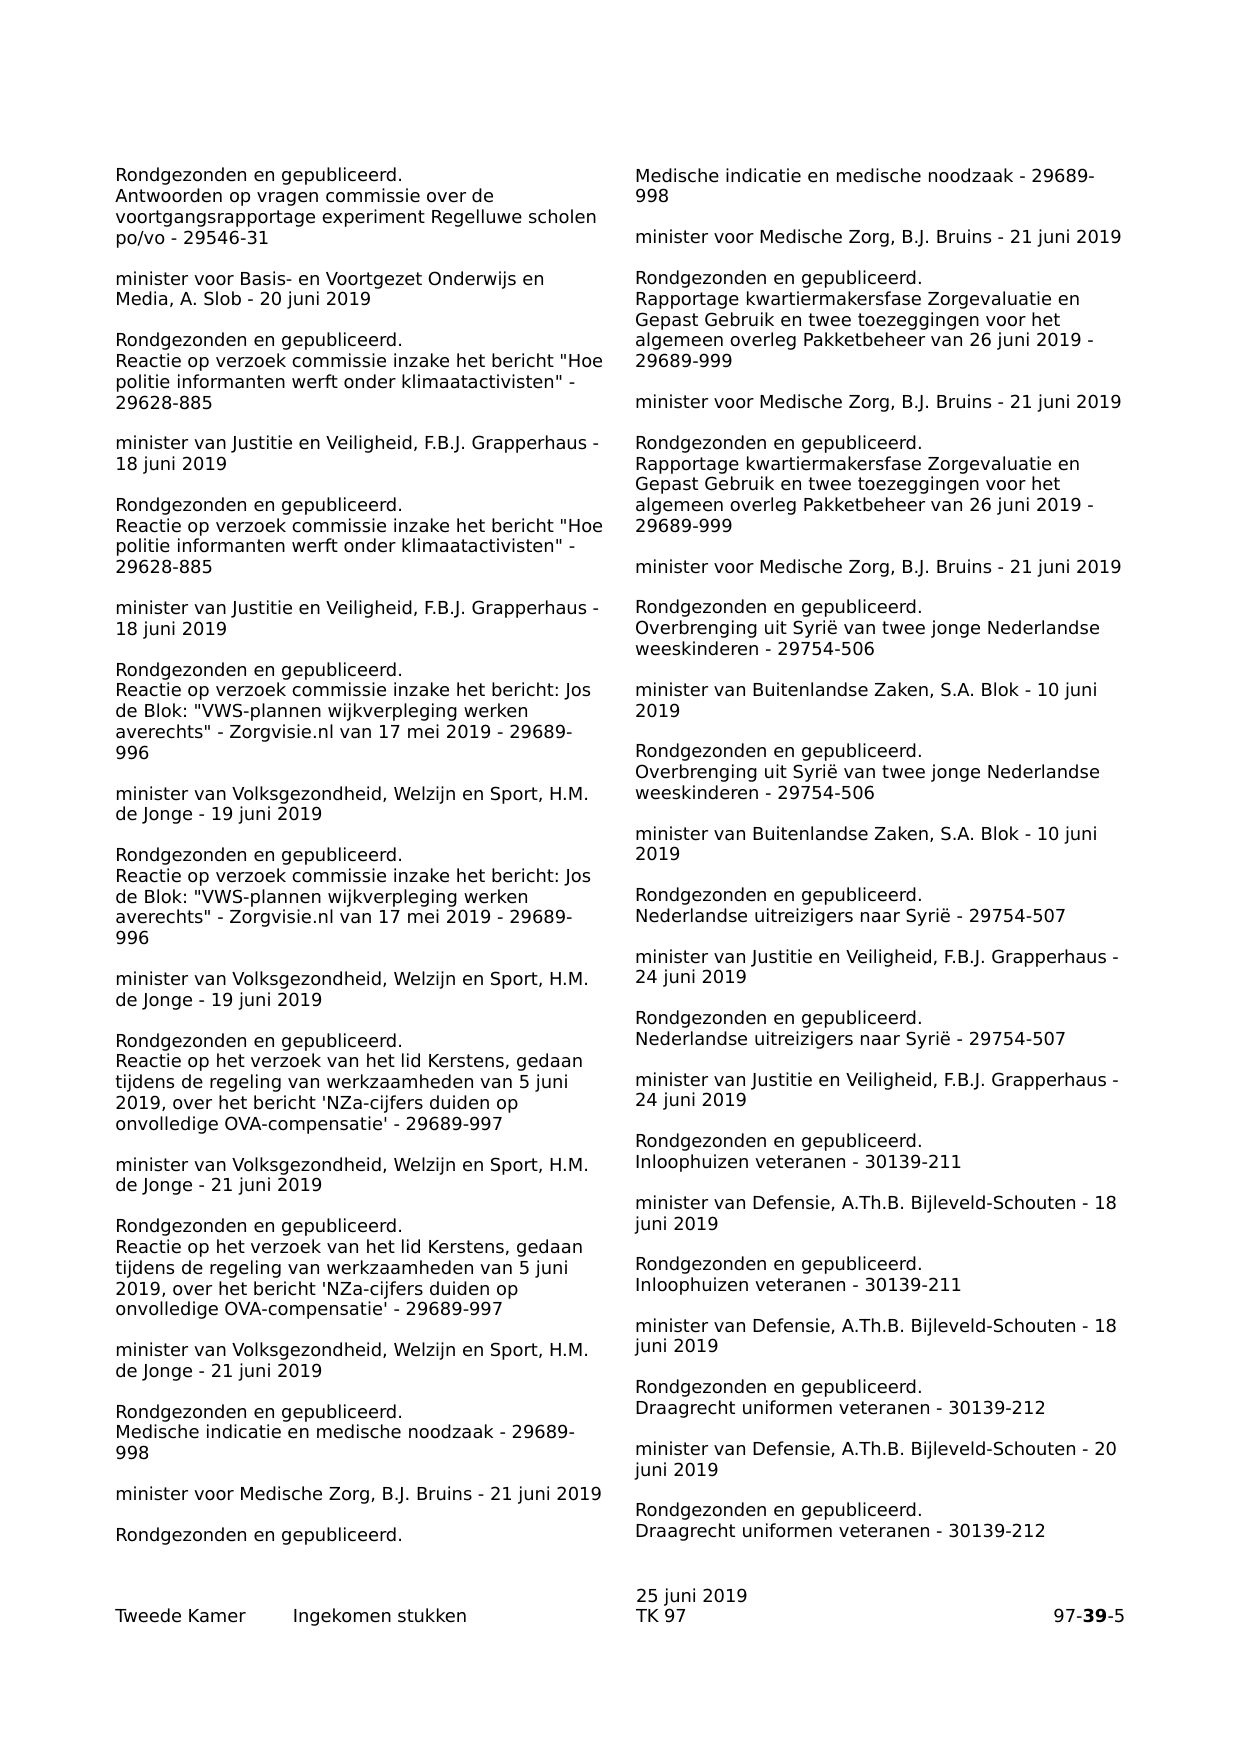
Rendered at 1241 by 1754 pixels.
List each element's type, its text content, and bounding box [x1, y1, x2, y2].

text Rondgezonden en gepubliceerd. [635, 741, 1125, 762]
text Rondgezonden en gepubliceerd. [115, 1216, 605, 1237]
text Rondgezonden en gepubliceerd. [635, 597, 1125, 618]
text Reactie op het verzoek van het lid Kerstens, gedaan tijdens de regeling van werkzaamheden van 5 juni 2019, over het bericht 'NZa-cijfers duiden op onvolledige OVA-compensatie' - 29689-997 [115, 1237, 605, 1320]
text Inloophuizen veteranen - 30139-211 [635, 1275, 1125, 1296]
text Rondgezonden en gepubliceerd. [115, 495, 605, 515]
text Nederlandse uitreizigers naar Syrië - 29754-507 [635, 1029, 1125, 1049]
text minister van Justitie en Veiligheid, F.B.J. Grapperhaus - 18 juni 2019 [115, 433, 605, 475]
text Overbrenging uit Syrië van twee jonge Nederlandse weeskinderen - 29754-506 [635, 762, 1125, 803]
text Overbrenging uit Syrië van twee jonge Nederlandse weeskinderen - 29754-506 [635, 618, 1125, 660]
text minister van Buitenlandse Zaken, S.A. Blok - 10 juni 2019 [635, 823, 1125, 865]
text minister van Defensie, A.Th.B. Bijleveld-Schouten - 20 juni 2019 [635, 1439, 1125, 1480]
text minister van Justitie en Veiligheid, F.B.J. Grapperhaus - 24 juni 2019 [635, 1069, 1125, 1111]
text Nederlandse uitreizigers naar Syrië - 29754-507 [635, 906, 1125, 927]
text Rapportage kwartiermakersfase Zorgevaluatie en Gepast Gebruik en twee toezeggingen voor het algemeen overleg Pakketbeheer van 26 juni 2019 - 29689-999 [635, 288, 1125, 372]
text Reactie op verzoek commissie inzake het bericht: Jos de Blok: "VWS-plannen wijkverpleging werken averechts" - Zorgvisie.nl van 17 mei 2019 - 29689-996 [115, 866, 605, 949]
text Rondgezonden en gepubliceerd. [635, 1500, 1125, 1521]
text Draagrecht uniformen veteranen - 30139-212 [635, 1521, 1125, 1542]
text Rondgezonden en gepubliceerd. [635, 885, 1125, 906]
text Inloophuizen veteranen - 30139-211 [635, 1152, 1125, 1173]
text minister voor Basis- en Voortgezet Onderwijs en Media, A. Slob - 20 juni 2019 [115, 268, 605, 310]
text minister voor Medische Zorg, B.J. Bruins - 21 juni 2019 [635, 392, 1125, 412]
text Rondgezonden en gepubliceerd. [115, 1524, 605, 1545]
text Rondgezonden en gepubliceerd. [115, 1401, 605, 1422]
text Rondgezonden en gepubliceerd. [115, 330, 605, 351]
text Reactie op verzoek commissie inzake het bericht "Hoe politie informanten werft onder klimaatactivisten" - 29628-885 [115, 351, 605, 413]
text Rondgezonden en gepubliceerd. [635, 1377, 1125, 1398]
text Rondgezonden en gepubliceerd. [115, 659, 605, 680]
text Reactie op verzoek commissie inzake het bericht: Jos de Blok: "VWS-plannen wijkverpleging werken averechts" - Zorgvisie.nl van 17 mei 2019 - 29689-996 [115, 680, 605, 763]
text Medische indicatie en medische noodzaak - 29689-998 [115, 1422, 605, 1464]
text Reactie op verzoek commissie inzake het bericht "Hoe politie informanten werft onder klimaatactivisten" - 29628-885 [115, 515, 605, 578]
text Rondgezonden en gepubliceerd. [635, 1008, 1125, 1029]
text minister van Volksgezondheid, Welzijn en Sport, H.M. de Jonge - 21 juni 2019 [115, 1340, 605, 1381]
text Rondgezonden en gepubliceerd. [635, 1131, 1125, 1152]
text Rondgezonden en gepubliceerd. [635, 1254, 1125, 1275]
text minister van Defensie, A.Th.B. Bijleveld-Schouten - 18 juni 2019 [635, 1193, 1125, 1234]
text Rapportage kwartiermakersfase Zorgevaluatie en Gepast Gebruik en twee toezeggingen voor het algemeen overleg Pakketbeheer van 26 juni 2019 - 29689-999 [635, 453, 1125, 537]
text Rondgezonden en gepubliceerd. [635, 432, 1125, 453]
text minister voor Medische Zorg, B.J. Bruins - 21 juni 2019 [115, 1484, 605, 1504]
text Rondgezonden en gepubliceerd. [115, 1030, 605, 1051]
text Antwoorden op vragen commissie over de voortgangsrapportage experiment Regelluwe scholen po/vo - 29546-31 [115, 186, 605, 248]
text Reactie op het verzoek van het lid Kerstens, gedaan tijdens de regeling van werkzaamheden van 5 juni 2019, over het bericht 'NZa-cijfers duiden op onvolledige OVA-compensatie' - 29689-997 [115, 1051, 605, 1134]
text minister van Volksgezondheid, Welzijn en Sport, H.M. de Jonge - 21 juni 2019 [115, 1154, 605, 1196]
text minister van Volksgezondheid, Welzijn en Sport, H.M. de Jonge - 19 juni 2019 [115, 783, 605, 825]
text Rondgezonden en gepubliceerd. [115, 165, 605, 186]
text Rondgezonden en gepubliceerd. [635, 268, 1125, 288]
text minister voor Medische Zorg, B.J. Bruins - 21 juni 2019 [635, 557, 1125, 577]
text minister van Buitenlandse Zaken, S.A. Blok - 10 juni 2019 [635, 680, 1125, 721]
text minister van Volksgezondheid, Welzijn en Sport, H.M. de Jonge - 19 juni 2019 [115, 969, 605, 1010]
text minister voor Medische Zorg, B.J. Bruins - 21 juni 2019 [635, 227, 1125, 248]
text minister van Justitie en Veiligheid, F.B.J. Grapperhaus - 18 juni 2019 [115, 598, 605, 639]
text minister van Justitie en Veiligheid, F.B.J. Grapperhaus - 24 juni 2019 [635, 947, 1125, 988]
text Draagrecht uniformen veteranen - 30139-212 [635, 1398, 1125, 1419]
text Rondgezonden en gepubliceerd. [115, 845, 605, 866]
text Medische indicatie en medische noodzaak - 29689-998 [635, 165, 1125, 207]
text minister van Defensie, A.Th.B. Bijleveld-Schouten - 18 juni 2019 [635, 1316, 1125, 1357]
